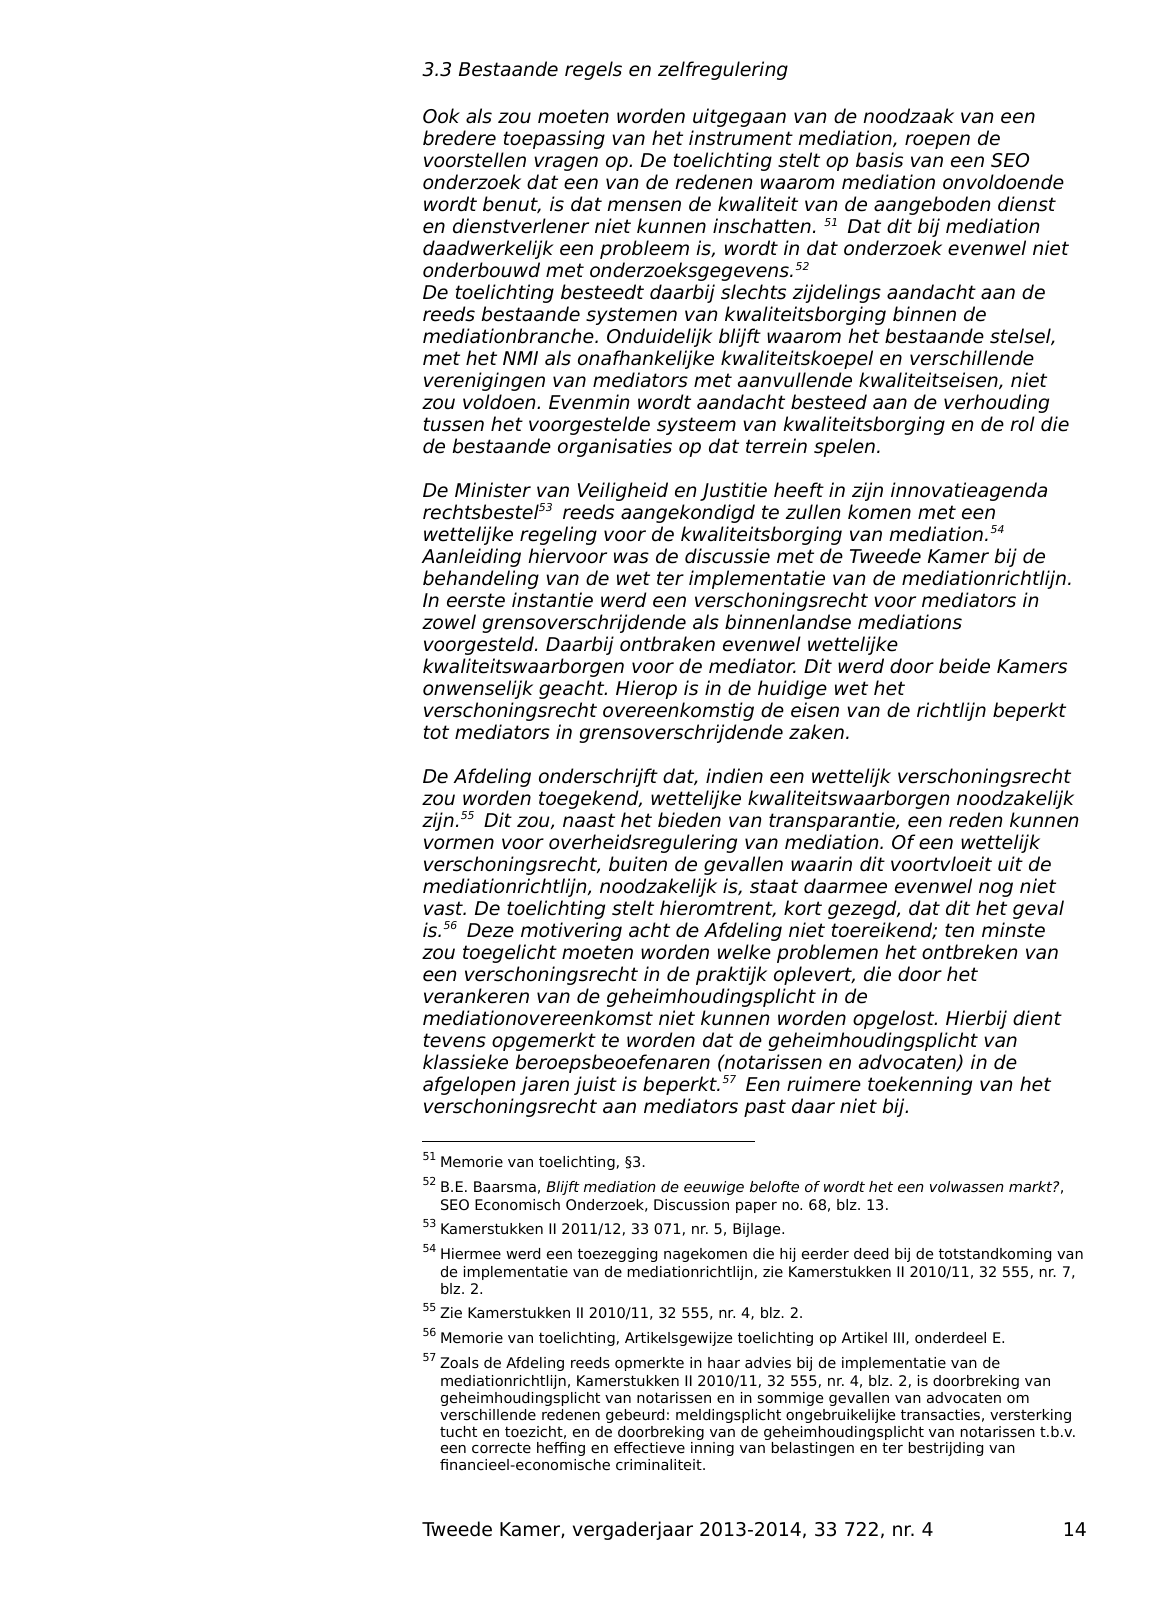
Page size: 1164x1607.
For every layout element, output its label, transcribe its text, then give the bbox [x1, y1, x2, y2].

text B.E. Baarsma, Blijft mediation de eeuwige belofte of wordt het een volwassen markt?, SEO Economisch Onderzoek, Discussion paper no. 68, blz. 13. [422, 1175, 1087, 1214]
text Zoals de Afdeling reeds opmerkte in haar advies bij de implementatie van de mediationrichtlijn, Kamerstukken II 2010/11, 32 555, nr. 4, blz. 2, is doorbreking van geheimhoudingsplicht van notarissen en in sommige gevallen van advocaten om verschillende redenen gebeurd: meldingsplicht ongebruikelijke transacties, versterking tucht en toezicht, en de doorbreking van de geheimhoudingsplicht van notarissen t.b.v. een correcte heffing en effectieve inning van belastingen en ter bestrijding van financieel-economische criminaliteit. [422, 1351, 1087, 1474]
subtitle 3.3 Bestaande regels en zelfregulering [422, 59, 1087, 81]
text Zie Kamerstukken II 2010/11, 32 555, nr. 4, blz. 2. [422, 1301, 1087, 1323]
text De Afdeling onderschrijft dat, indien een wettelijk verschoningsrecht zou worden toegekend, wettelijke kwaliteitswaarborgen noodzakelijk zijn. Dit zou, naast het bieden van transparantie, een reden kunnen vormen voor overheidsregulering van mediation. Of een wettelijk verschoningsrecht, buiten de gevallen waarin dit voortvloeit uit de mediationrichtlijn, noodzakelijk is, staat daarmee evenwel nog niet vast. De toelichting stelt hieromtrent, kort gezegd, dat dit het geval is. Deze motivering acht de Afdeling niet toereikend; ten minste zou toegelicht moeten worden welke problemen het ontbreken van een verschoningsrecht in de praktijk oplevert, die door het verankeren van de geheimhoudingsplicht in de mediationovereenkomst niet kunnen worden opgelost. Hierbij dient tevens opgemerkt te worden dat de geheimhoudingsplicht van klassieke beroepsbeoefenaren (notarissen en advocaten) in de afgelopen jaren juist is beperkt. Een ruimere toekenning van het verschoningsrecht aan mediators past daar niet bij. [422, 766, 1087, 1117]
text Memorie van toelichting, §3. [422, 1150, 1087, 1172]
text De Minister van Veiligheid en Justitie heeft in zijn innovatieagenda rechtsbestel reeds aangekondigd te zullen komen met een wettelijke regeling voor de kwaliteitsborging van mediation. Aanleiding hiervoor was de discussie met de Tweede Kamer bij de behandeling van de wet ter implementatie van de mediationrichtlijn. In eerste instantie werd een verschoningsrecht voor mediators in zowel grensoverschrijdende als binnenlandse mediations voorgesteld. Daarbij ontbraken evenwel wettelijke kwaliteitswaarborgen voor de mediator. Dit werd door beide Kamers onwenselijk geacht. Hierop is in de huidige wet het verschoningsrecht overeenkomstig de eisen van de richtlijn beperkt tot mediators in grensoverschrijdende zaken. [422, 480, 1087, 744]
text Hiermee werd een toezegging nagekomen die hij eerder deed bij de totstandkoming van de implementatie van de mediationrichtlijn, zie Kamerstukken II 2010/11, 32 555, nr. 7, blz. 2. [422, 1242, 1087, 1298]
text Memorie van toelichting, Artikelsgewijze toelichting op Artikel III, onderdeel E. [422, 1326, 1087, 1348]
text Kamerstukken II 2011/12, 33 071, nr. 5, Bijlage. [422, 1217, 1087, 1239]
text Ook als zou moeten worden uitgegaan van de noodzaak van een bredere toepassing van het instrument mediation, roepen de voorstellen vragen op. De toelichting stelt op basis van een SEO onderzoek dat een van de redenen waarom mediation onvoldoende wordt benut, is dat mensen de kwaliteit van de aangeboden dienst en dienstverlener niet kunnen inschatten. Dat dit bij mediation daadwerkelijk een probleem is, wordt in dat onderzoek evenwel niet onderbouwd met onderzoeksgegevens. [422, 106, 1087, 282]
text De toelichting besteedt daarbij slechts zijdelings aandacht aan de reeds bestaande systemen van kwaliteitsborging binnen de mediationbranche. Onduidelijk blijft waarom het bestaande stelsel, met het NMI als onafhankelijke kwaliteitskoepel en verschillende verenigingen van mediators met aanvullende kwaliteitseisen, niet zou voldoen. Evenmin wordt aandacht besteed aan de verhouding tussen het voorgestelde systeem van kwaliteitsborging en de rol die de bestaande organisaties op dat terrein spelen. [422, 282, 1087, 458]
